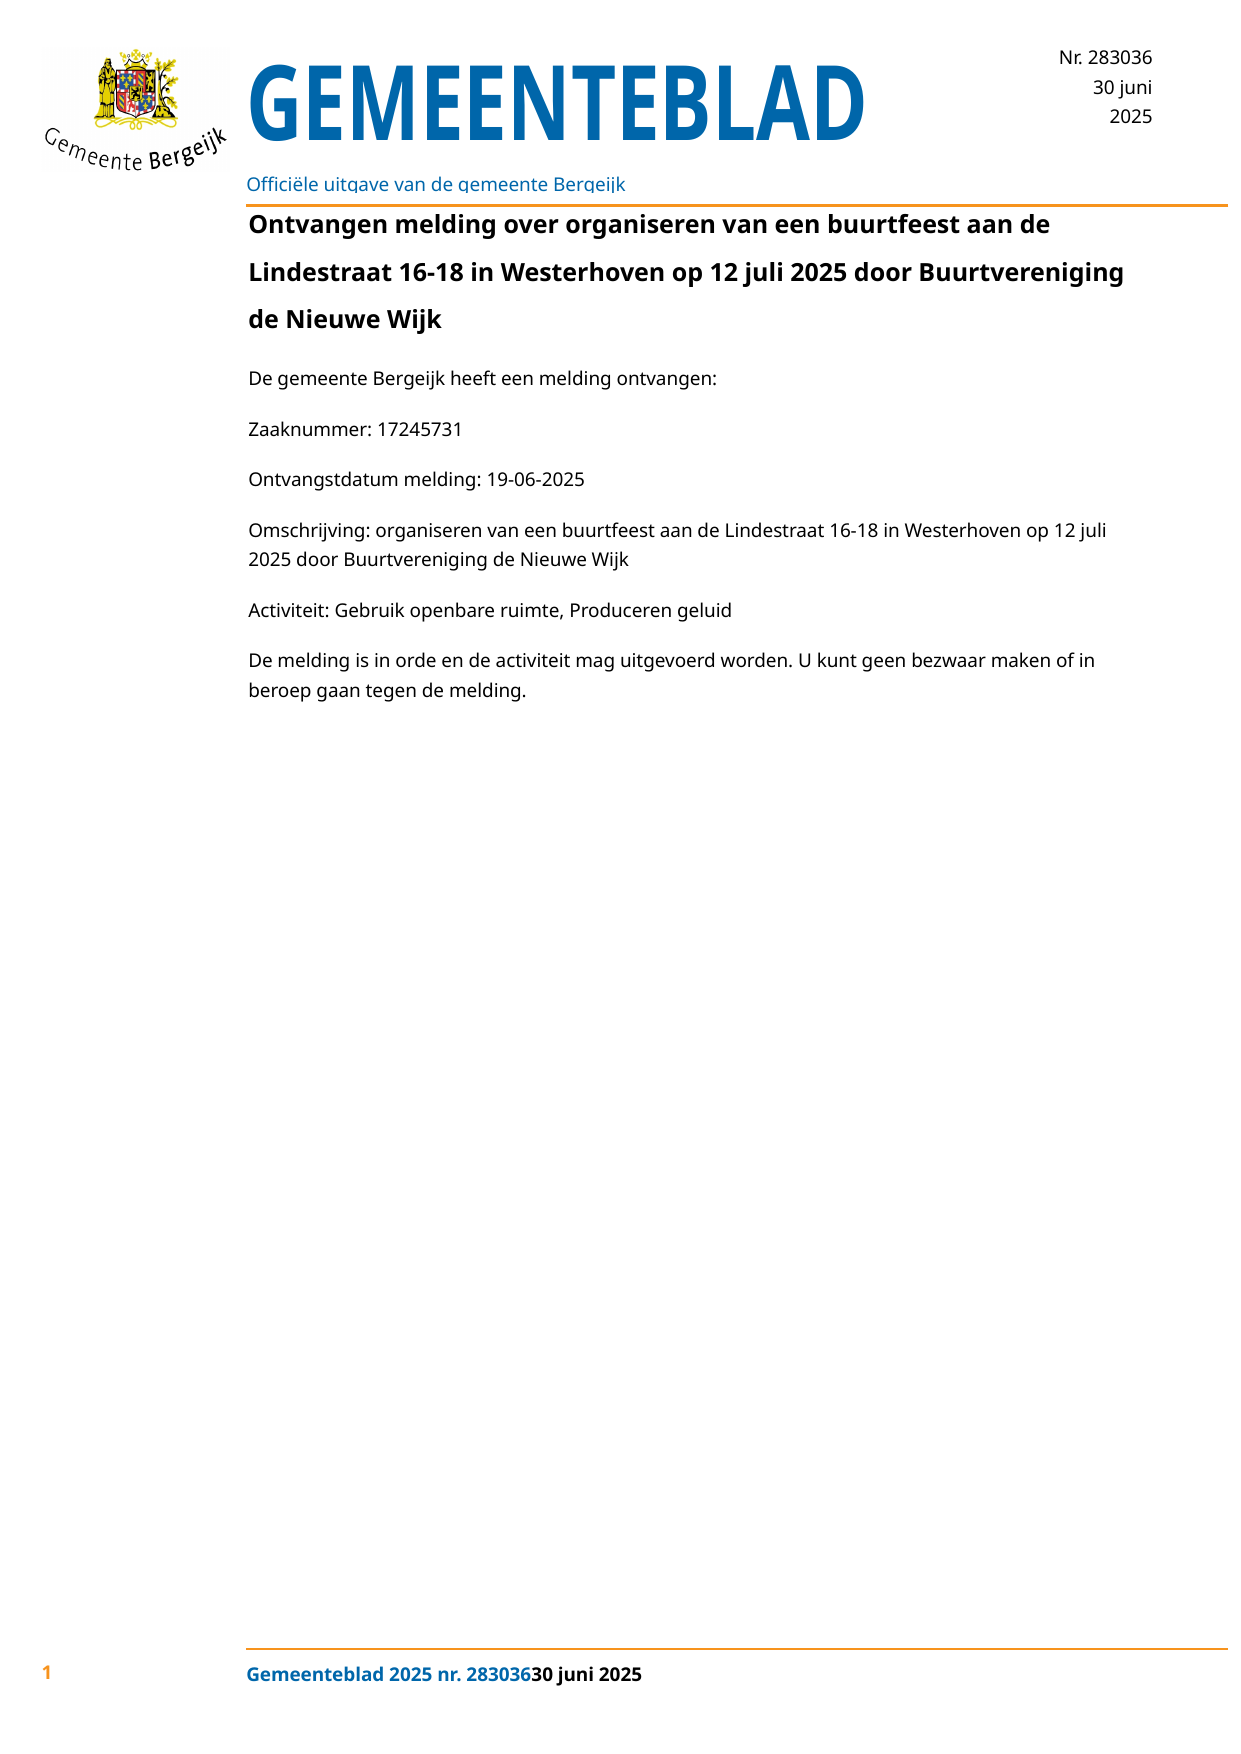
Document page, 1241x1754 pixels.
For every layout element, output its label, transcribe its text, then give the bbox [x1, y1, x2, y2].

text Ontvangen melding over organiseren van een buurtfeest aan de Lindestraat 16-18 in Westerhoven op 12 juli 2025 door Buurtvereniging de Nieuwe Wijk [248, 207, 1152, 336]
text Zaaknummer: 17245731 [248, 416, 1152, 442]
text Activiteit: Gebruik openbare ruimte, Produceren geluid [248, 597, 1152, 622]
text De melding is in orde en de activiteit mag uitgevoerd worden. U kunt geen bezwaar maken of in beroep gaan tegen de melding. [248, 647, 1152, 702]
picture [41, 47, 231, 172]
text De gemeente Bergeijk heeft een melding ontvangen: [248, 366, 1152, 391]
text Ontvangstdatum melding: 19-06-2025 [248, 466, 1152, 492]
text Omschrijving: organiseren van een buurtfeest aan de Lindestraat 16-18 in Westerhoven op 12 juli 2025 door Buurtvereniging de Nieuwe Wijk [248, 517, 1152, 572]
